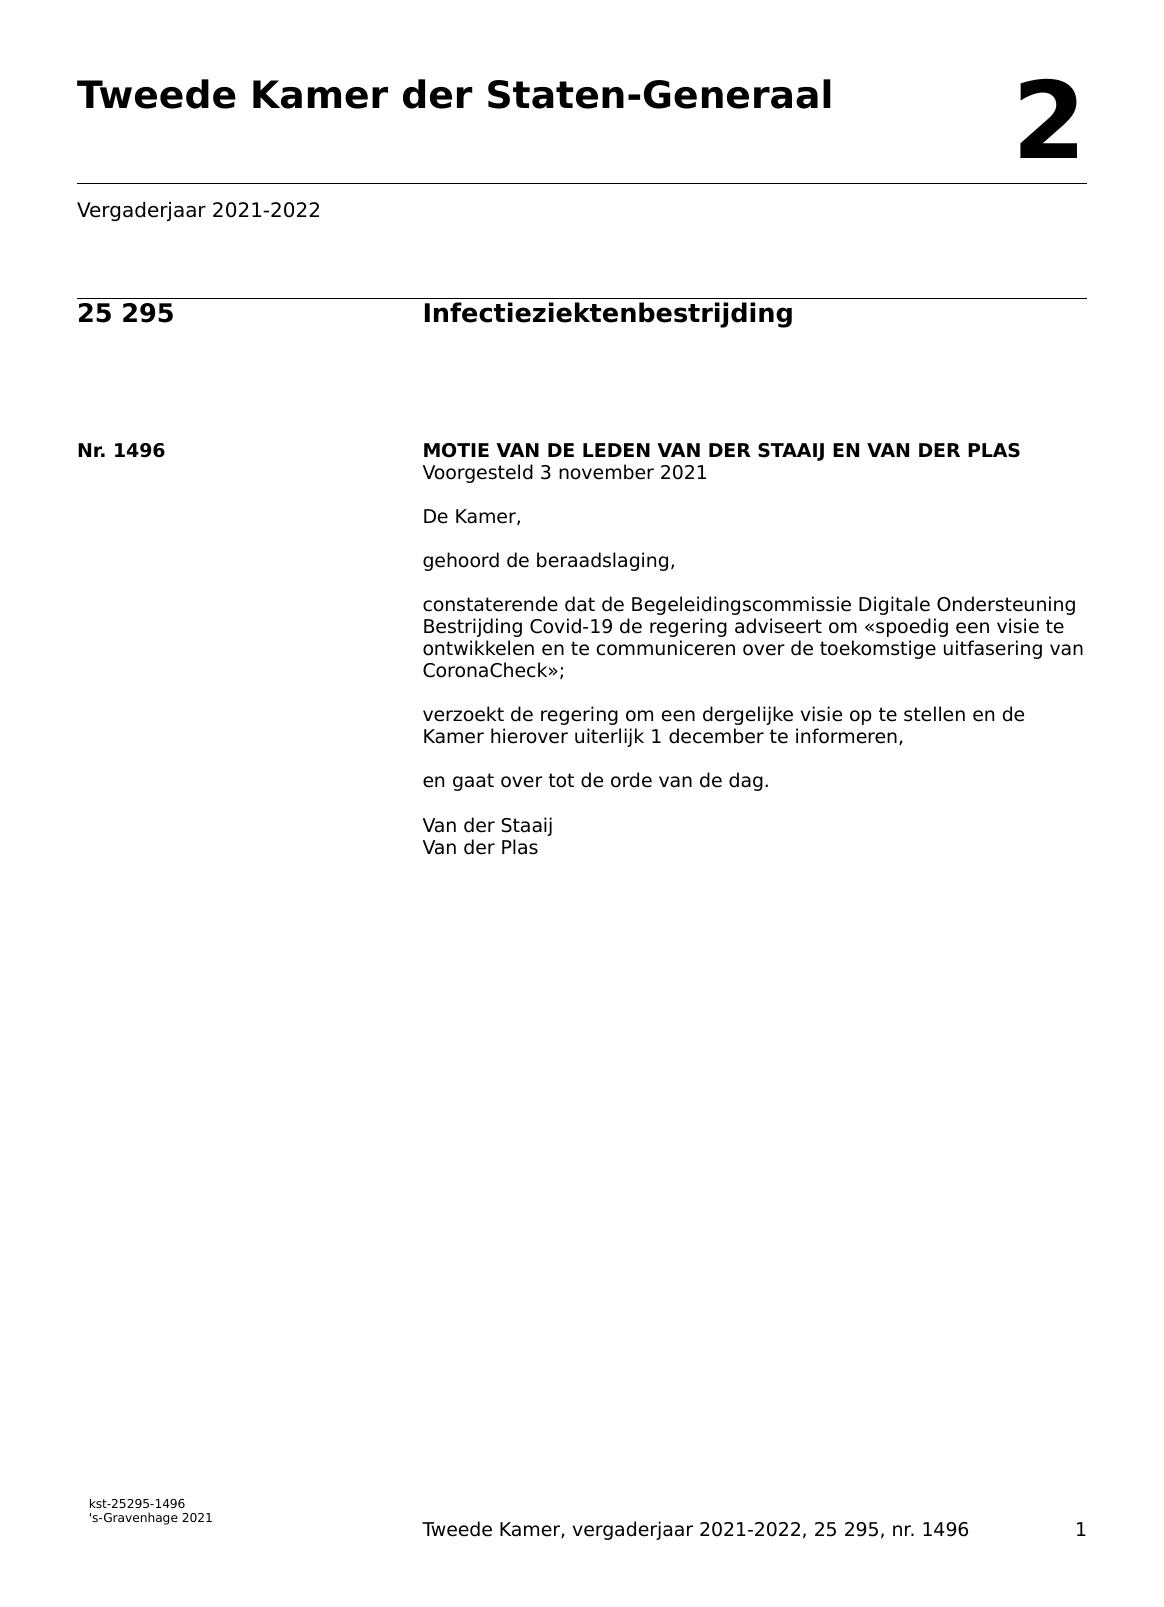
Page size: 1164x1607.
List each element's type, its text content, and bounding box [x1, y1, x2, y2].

table_cell Vergaderjaar 2021-2022 [77, 184, 1087, 298]
text Voorgesteld 3 november 2021 [422, 462, 1087, 484]
table_header 2 [886, 59, 1087, 183]
text Van der Plas [422, 837, 1087, 858]
text verzoekt de regering om een dergelijke visie op te stellen en de Kamer hierover uiterlijk 1 december te informeren, [422, 704, 1087, 748]
text De Kamer, [422, 506, 1087, 528]
text kst-25295-1496 [88, 1497, 323, 1511]
table_header Tweede Kamer der Staten-Generaal [77, 59, 886, 183]
text gehoord de beraadslaging, [422, 550, 1087, 572]
text Van der Staaij [422, 814, 1087, 837]
text constaterende dat de Begeleidingscommissie Digitale Ondersteuning Bestrijding Covid-19 de regering adviseert om «spoedig een visie te ontwikkelen en te communiceren over de toekomstige uitfasering van CoronaCheck»; [422, 594, 1087, 682]
subtitle 25 295 Infectieziektenbestrijding [77, 299, 1087, 329]
text en gaat over tot de orde van de dag. [422, 770, 1087, 792]
text 's-Gravenhage 2021 [88, 1511, 323, 1525]
subtitle Nr. 1496 MOTIE VAN DE LEDEN VAN DER STAAIJ EN VAN DER PLAS [77, 440, 1087, 462]
